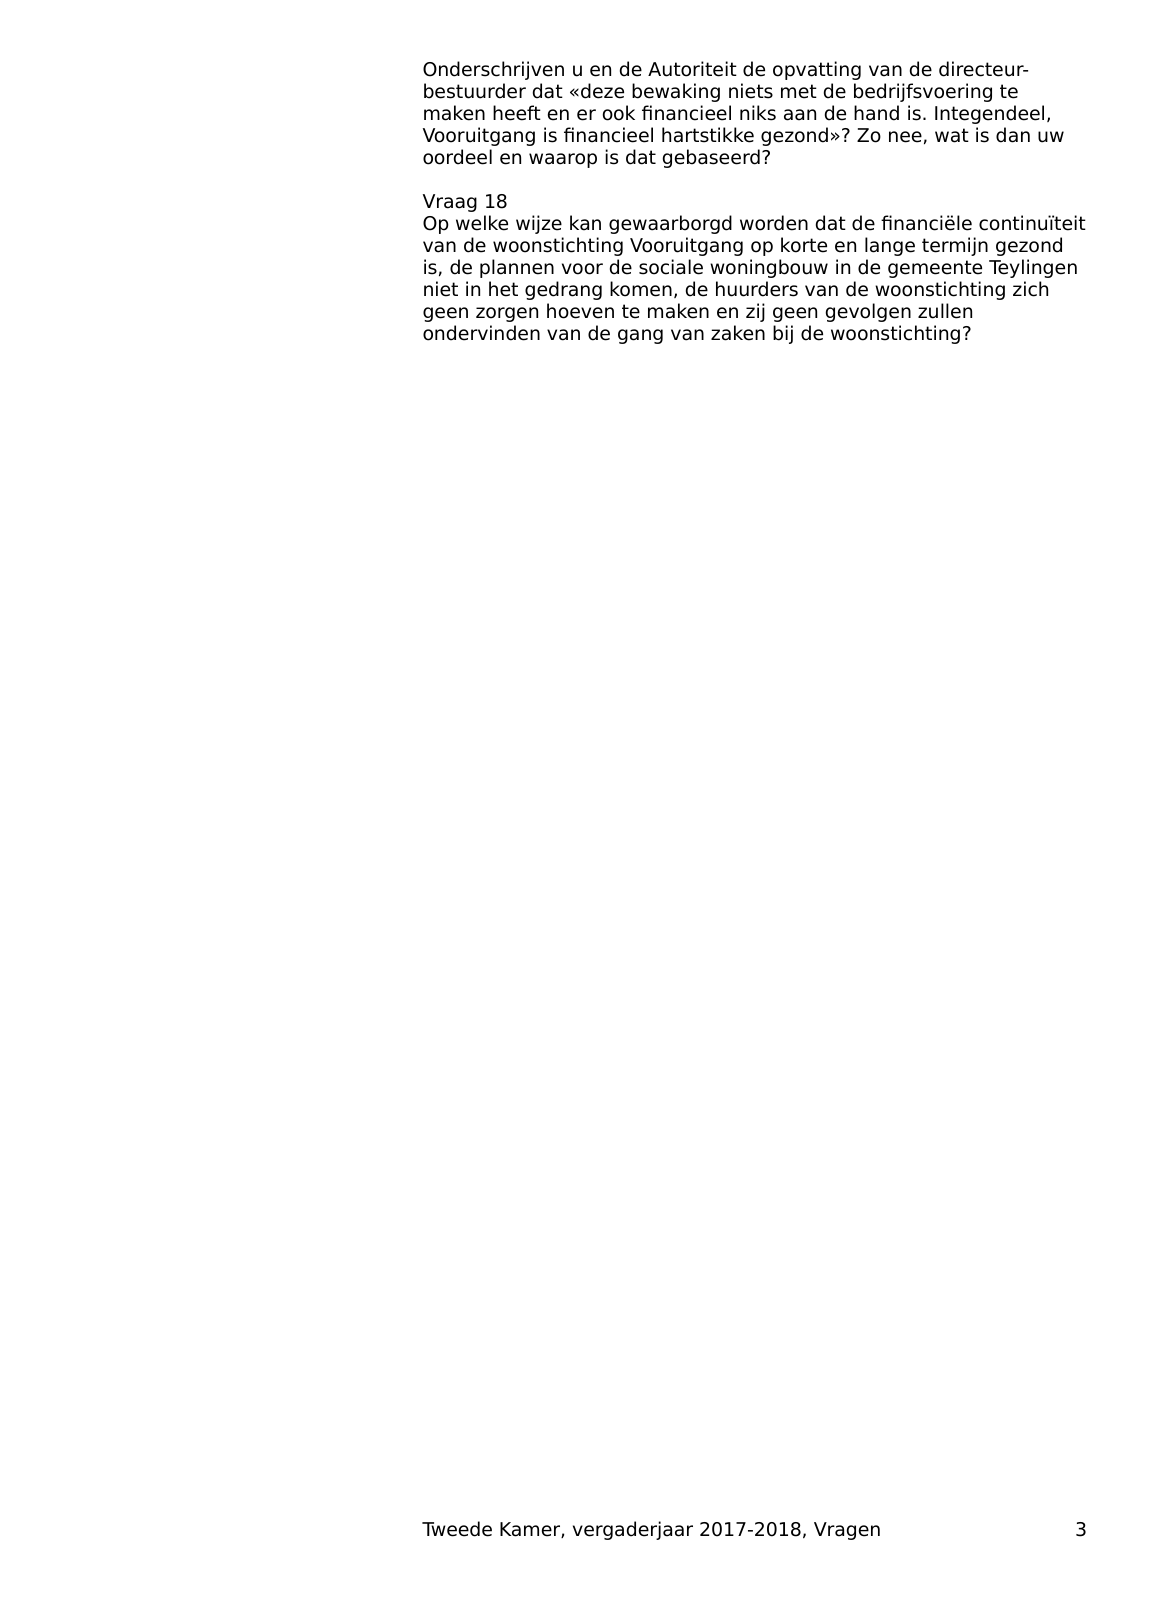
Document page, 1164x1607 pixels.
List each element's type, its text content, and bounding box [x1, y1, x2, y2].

text Onderschrijven u en de Autoriteit de opvatting van de directeur-bestuurder dat «deze bewaking niets met de bedrijfsvoering te maken heeft en er ook financieel niks aan de hand is. Integendeel, Vooruitgang is financieel hartstikke gezond»? Zo nee, wat is dan uw oordeel en waarop is dat gebaseerd? [422, 59, 1087, 169]
text Op welke wijze kan gewaarborgd worden dat de financiële continuïteit van de woonstichting Vooruitgang op korte en lange termijn gezond is, de plannen voor de sociale woningbouw in de gemeente Teylingen niet in het gedrang komen, de huurders van de woonstichting zich geen zorgen hoeven te maken en zij geen gevolgen zullen ondervinden van de gang van zaken bij de woonstichting? [422, 213, 1087, 345]
text Vraag 18 [422, 191, 1087, 213]
